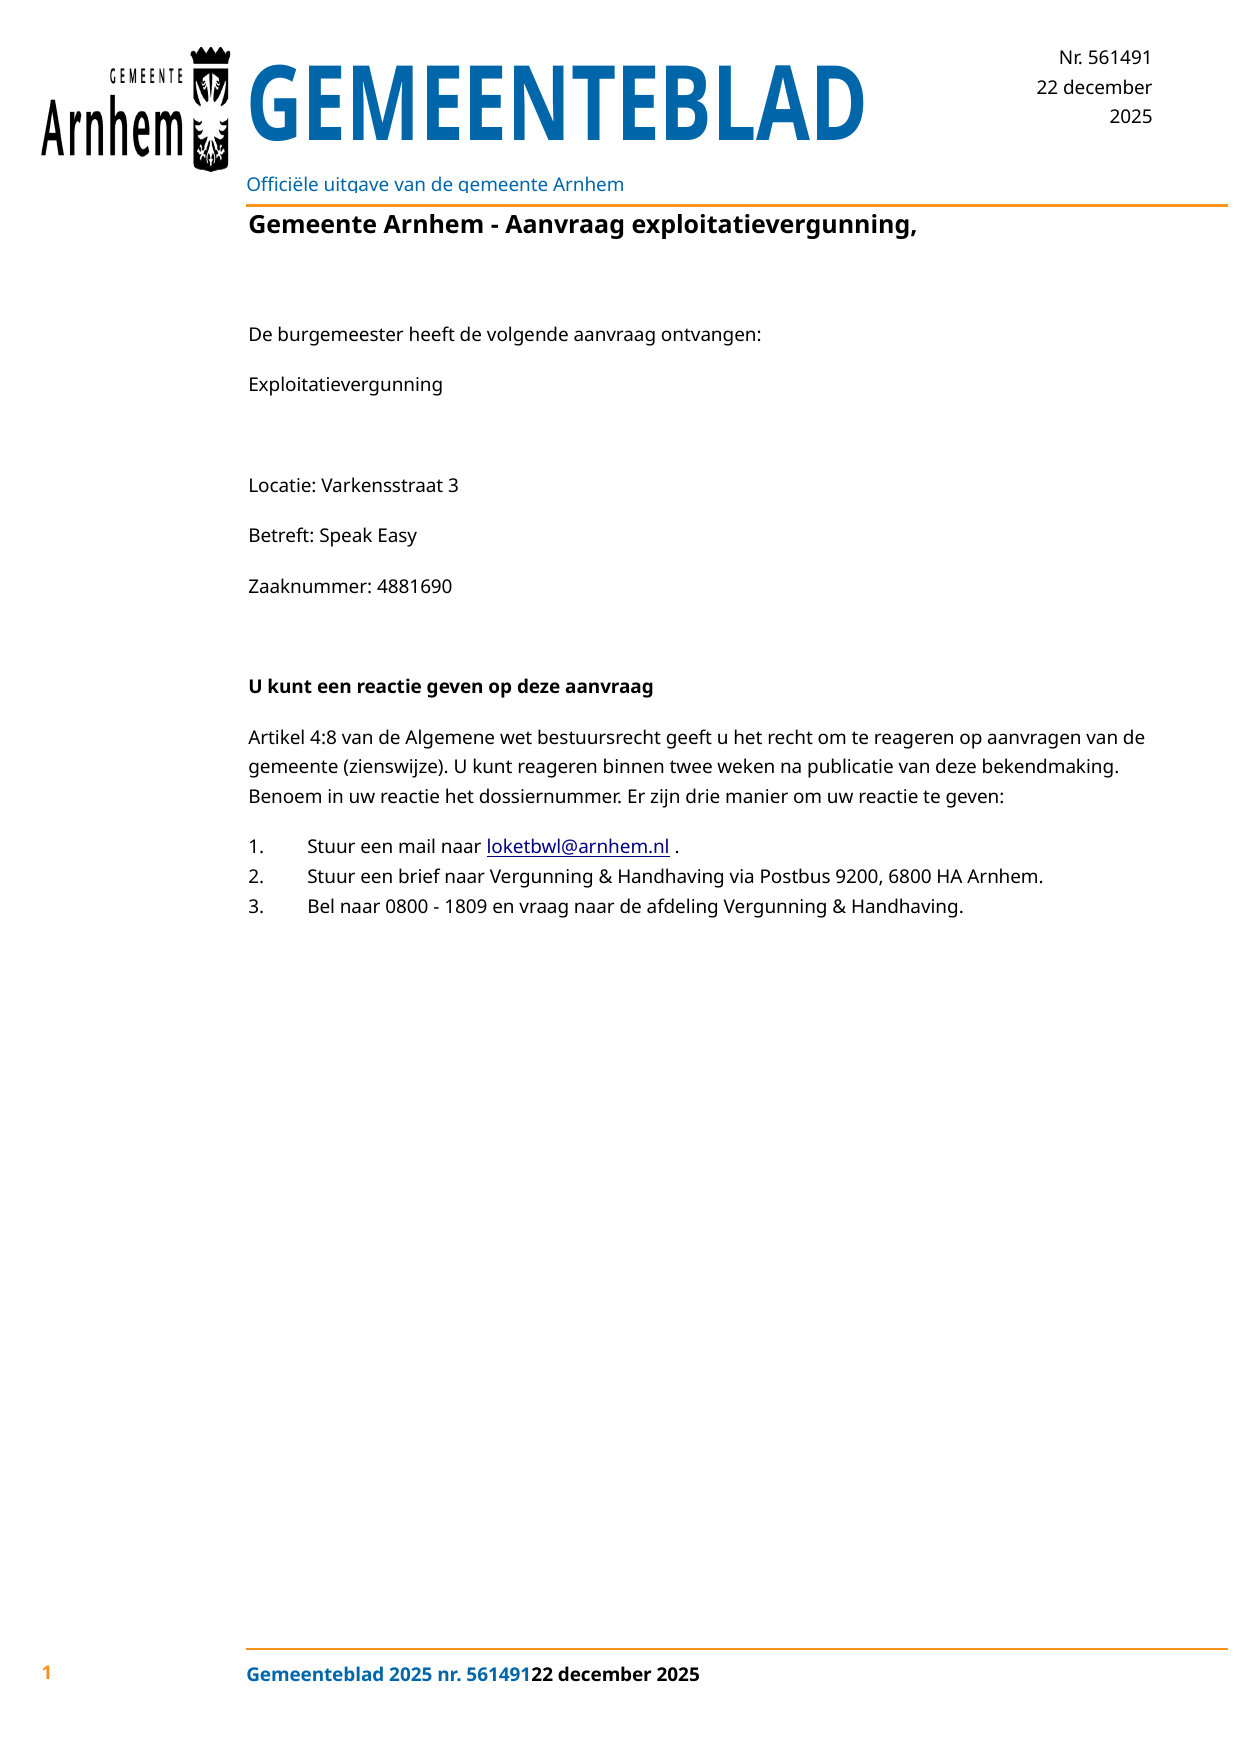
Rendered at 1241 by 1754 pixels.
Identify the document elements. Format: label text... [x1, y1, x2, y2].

list Stuur een mail naar loketbwl@arnhem.nl . [248, 834, 1152, 859]
text U kunt een reactie geven op deze aanvraag [248, 674, 1152, 699]
text De burgemeester heeft de volgende aanvraag ontvangen: [248, 321, 1152, 346]
text Betreft: Speak Easy [248, 522, 1152, 548]
text Artikel 4:8 van de Algemene wet bestuursrecht geeft u het recht om te reageren op aanvragen van de gemeente (zienswijze). U kunt reageren binnen twee weken na publicatie van deze bekendmaking. Benoem in uw reactie het dossiernummer. Er zijn drie manier om uw reactie te geven: [248, 724, 1152, 809]
text Exploitatievergunning [248, 371, 1152, 397]
list Bel naar 0800 - 1809 en vraag naar de afdeling Vergunning & Handhaving. [248, 893, 1152, 918]
text Zaaknummer: 4881690 [248, 573, 1152, 598]
text Gemeente Arnhem - Aanvraag exploitatievergunning, [248, 207, 1152, 241]
picture [41, 47, 231, 172]
list Stuur een brief naar Vergunning & Handhaving via Postbus 9200, 6800 HA Arnhem. [248, 863, 1152, 889]
text Locatie: Varkensstraat 3 [248, 472, 1152, 498]
